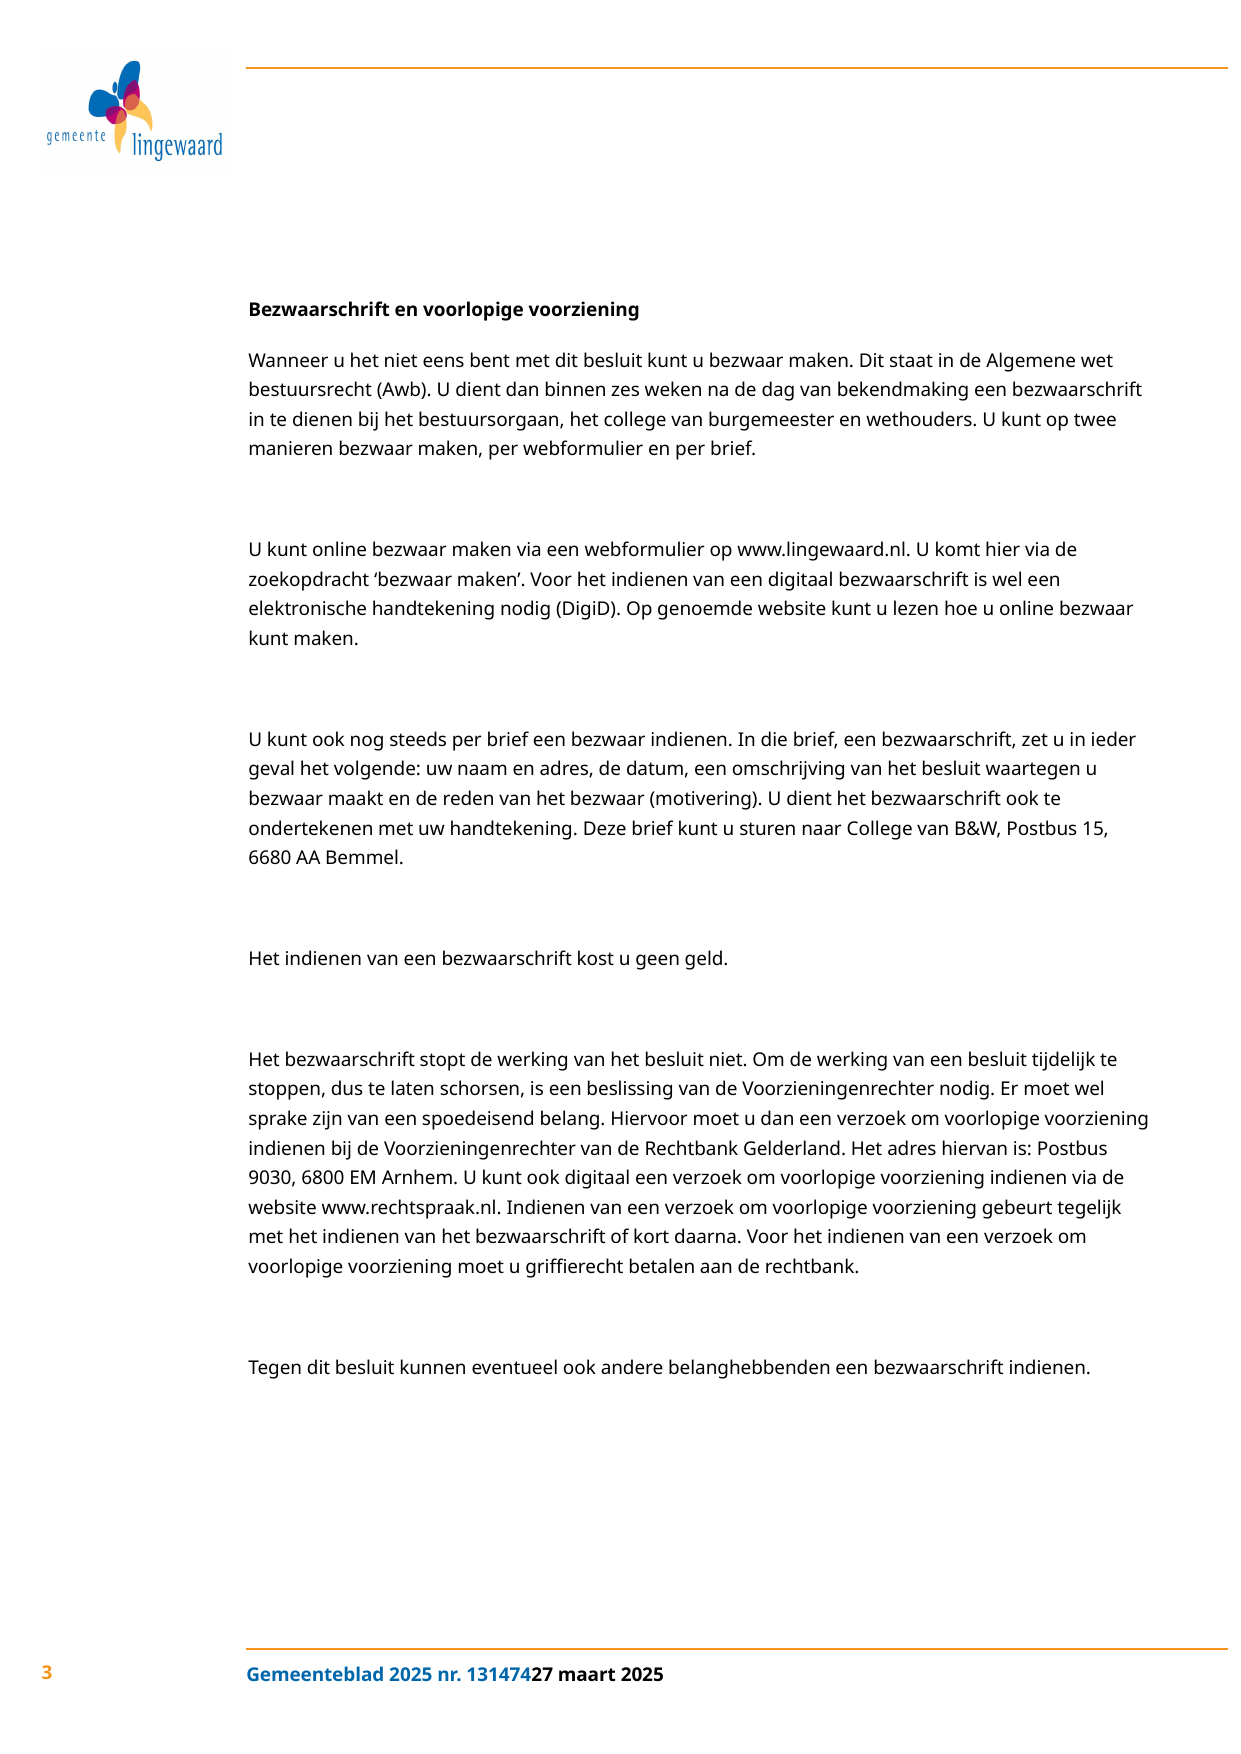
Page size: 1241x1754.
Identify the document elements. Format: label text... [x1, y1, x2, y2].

text Het bezwaarschrift stopt de werking van het besluit niet. Om de werking van een besluit tijdelijk te stoppen, dus te laten schorsen, is een beslissing van de Voorzieningenrechter nodig. Er moet wel sprake zijn van een spoedeisend belang. Hiervoor moet u dan een verzoek om voorlopige voorziening indienen bij de Voorzieningenrechter van de Rechtbank Gelderland. Het adres hiervan is: Postbus 9030, 6800 EM Arnhem. U kunt ook digitaal een verzoek om voorlopige voorziening indienen via de website www.rechtspraak.nl. Indienen van een verzoek om voorlopige voorziening gebeurt tegelijk met het indienen van het bezwaarschrift of kort daarna. Voor het indienen van een verzoek om voorlopige voorziening moet u griffierecht betalen aan de rechtbank. [248, 1046, 1152, 1279]
text Wanneer u het niet eens bent met dit besluit kunt u bezwaar maken. Dit staat in de Algemene wet bestuursrecht (Awb). U dient dan binnen zes weken na de dag van bekendmaking een bezwaarschrift in te dienen bij het bestuursorgaan, het college van burgemeester en wethouders. U kunt op twee manieren bezwaar maken, per webformulier en per brief. [248, 347, 1152, 461]
text Bezwaarschrift en voorlopige voorziening [248, 296, 1152, 322]
picture [41, 47, 231, 172]
text Tegen dit besluit kunnen eventueel ook andere belanghebbenden een bezwaarschrift indienen. [248, 1354, 1152, 1380]
text U kunt online bezwaar maken via een webformulier op www.lingewaard.nl. U komt hier via de zoekopdracht ‘bezwaar maken’. Voor het indienen van een digitaal bezwaarschrift is wel een elektronische handtekening nodig (DigiD). Op genoemde website kunt u lezen hoe u online bezwaar kunt maken. [248, 536, 1152, 651]
text U kunt ook nog steeds per brief een bezwaar indienen. In die brief, een bezwaarschrift, zet u in ieder geval het volgende: uw naam en adres, de datum, een omschrijving van het besluit waartegen u bezwaar maakt en de reden van het bezwaar (motivering). U dient het bezwaarschrift ook te ondertekenen met uw handtekening. Deze brief kunt u sturen naar College van B&W, Postbus 15, 6680 AA Bemmel. [248, 726, 1152, 870]
text Het indienen van een bezwaarschrift kost u geen geld. [248, 945, 1152, 971]
